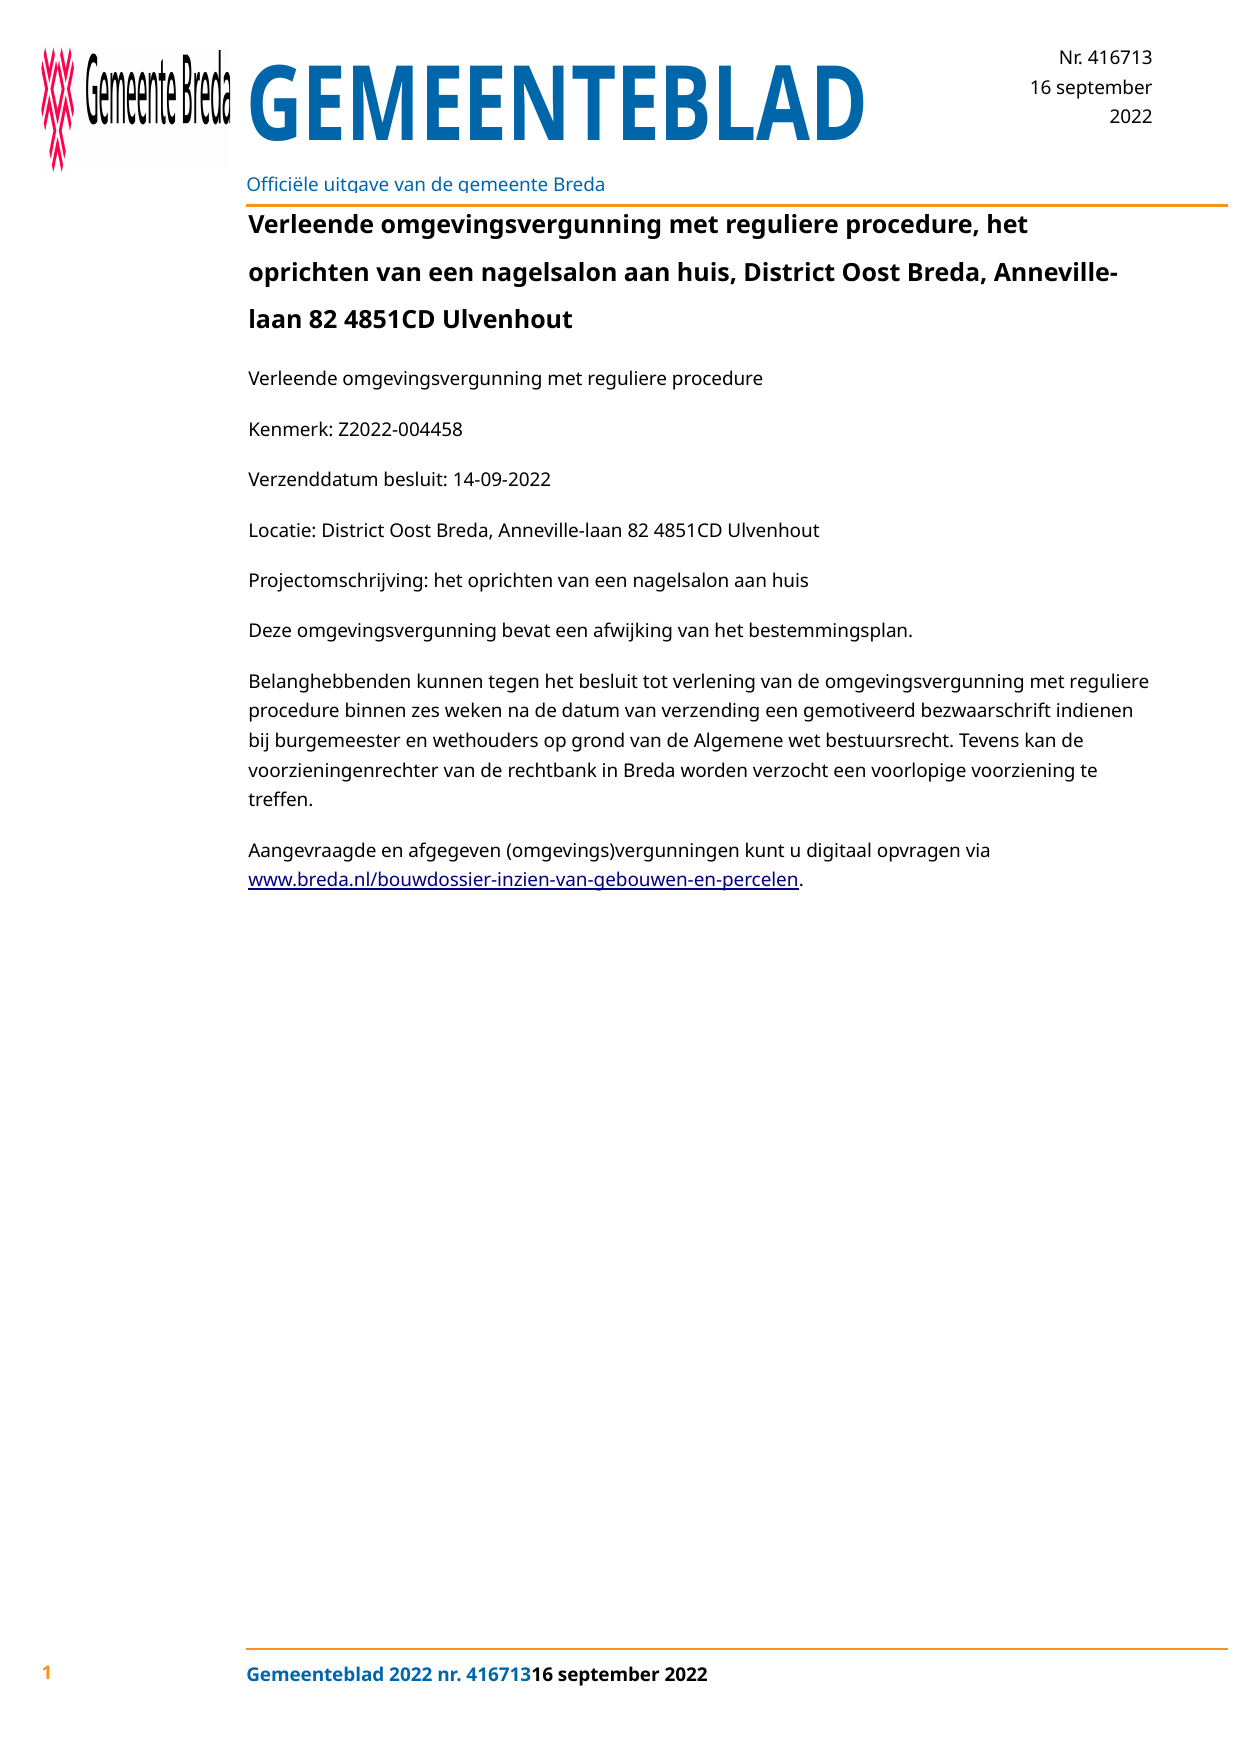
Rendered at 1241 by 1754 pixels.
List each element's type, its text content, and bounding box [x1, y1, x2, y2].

text Projectomschrijving: het oprichten van een nagelsalon aan huis [248, 567, 1152, 593]
text Verzenddatum besluit: 14-09-2022 [248, 466, 1152, 492]
text Verleende omgevingsvergunning met reguliere procedure [248, 366, 1152, 391]
text Locatie: District Oost Breda, Anneville-laan 82 4851CD Ulvenhout [248, 517, 1152, 542]
text Kenmerk: Z2022-004458 [248, 416, 1152, 442]
text Aangevraagde en afgegeven (omgevings)vergunningen kunt u digitaal opvragen via www.breda.nl/bouwdossier-inzien-van-gebouwen-en-percelen. [248, 837, 1152, 892]
picture [41, 47, 231, 172]
text Belanghebbenden kunnen tegen het besluit tot verlening van de omgevingsvergunning met reguliere procedure binnen zes weken na de datum van verzending een gemotiveerd bezwaarschrift indienen bij burgemeester en wethouders op grond van de Algemene wet bestuursrecht. Tevens kan de voorzieningenrechter van de rechtbank in Breda worden verzocht een voorlopige voorziening te treffen. [248, 668, 1152, 812]
text Deze omgevingsvergunning bevat een afwijking van het bestemmingsplan. [248, 618, 1152, 643]
text Verleende omgevingsvergunning met reguliere procedure, het oprichten van een nagelsalon aan huis, District Oost Breda, Anneville-laan 82 4851CD Ulvenhout [248, 207, 1152, 336]
